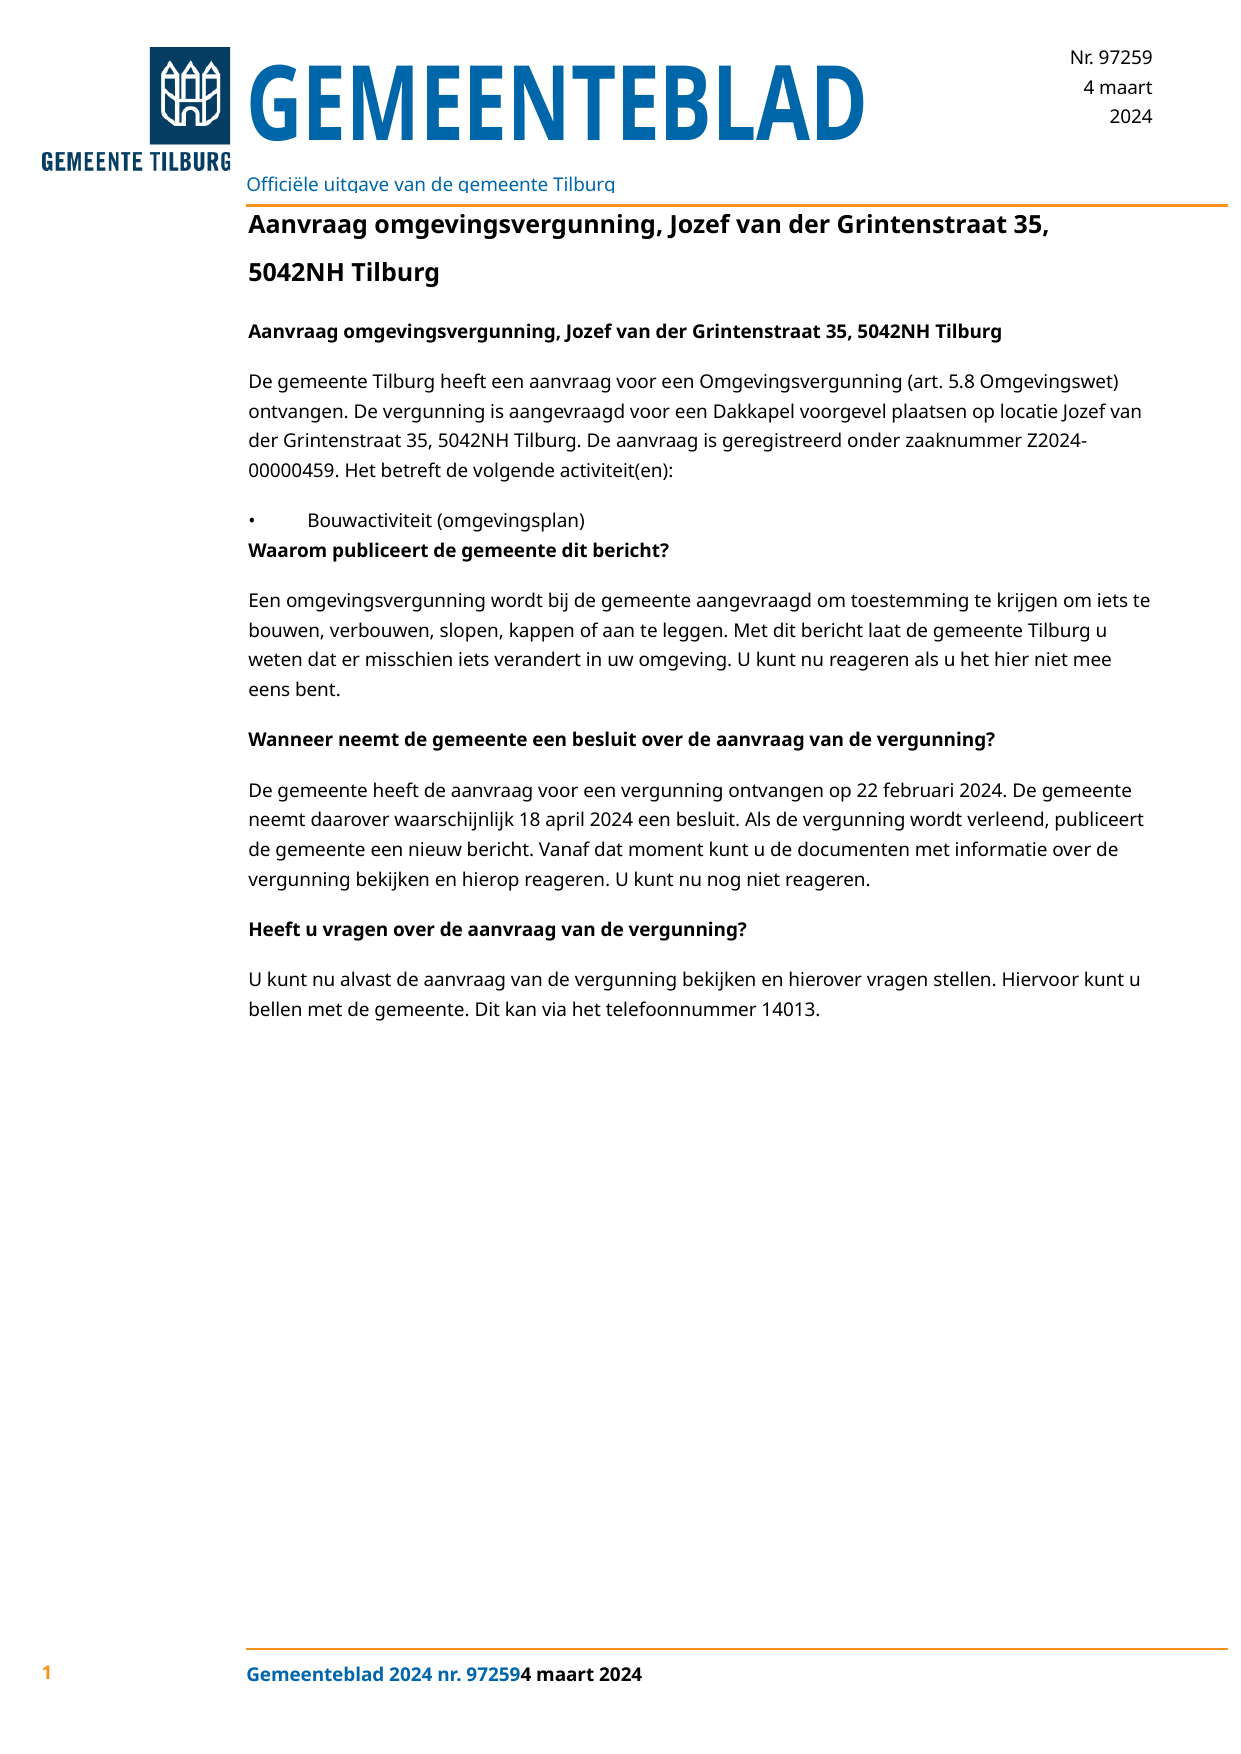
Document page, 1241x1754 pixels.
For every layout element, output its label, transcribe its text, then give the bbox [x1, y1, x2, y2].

text Een omgevingsvergunning wordt bij de gemeente aangevraagd om toestemming te krijgen om iets te bouwen, verbouwen, slopen, kappen of aan te leggen. Met dit bericht laat de gemeente Tilburg u weten dat er misschien iets verandert in uw omgeving. U kunt nu reageren als u het hier niet mee eens bent. [248, 587, 1152, 702]
text Heeft u vragen over de aanvraag van de vergunning? [248, 916, 1152, 942]
text Aanvraag omgevingsvergunning, Jozef van der Grintenstraat 35, 5042NH Tilburg [248, 207, 1152, 288]
text Waarom publiceert de gemeente dit bericht? [248, 537, 1152, 563]
text Wanneer neemt de gemeente een besluit over de aanvraag van de vergunning? [248, 727, 1152, 752]
list Bouwactiviteit (omgevingsplan) [248, 507, 1152, 533]
text Aanvraag omgevingsvergunning, Jozef van der Grintenstraat 35, 5042NH Tilburg [248, 318, 1152, 344]
text De gemeente Tilburg heeft een aanvraag voor een Omgevingsvergunning (art. 5.8 Omgevingswet) ontvangen. De vergunning is aangevraagd voor een Dakkapel voorgevel plaatsen op locatie Jozef van der Grintenstraat 35, 5042NH Tilburg. De aanvraag is geregistreerd onder zaaknummer Z2024-00000459. Het betreft de volgende activiteit(en): [248, 368, 1152, 483]
text U kunt nu alvast de aanvraag van de vergunning bekijken en hierover vragen stellen. Hiervoor kunt u bellen met de gemeente. Dit kan via het telefoonnummer 14013. [248, 967, 1152, 1022]
picture [41, 47, 231, 172]
text De gemeente heeft de aanvraag voor een vergunning ontvangen op 22 februari 2024. De gemeente neemt daarover waarschijnlijk 18 april 2024 een besluit. Als de vergunning wordt verleend, publiceert de gemeente een nieuw bericht. Vanaf dat moment kunt u de documenten met informatie over de vergunning bekijken en hierop reageren. U kunt nu nog niet reageren. [248, 777, 1152, 892]
